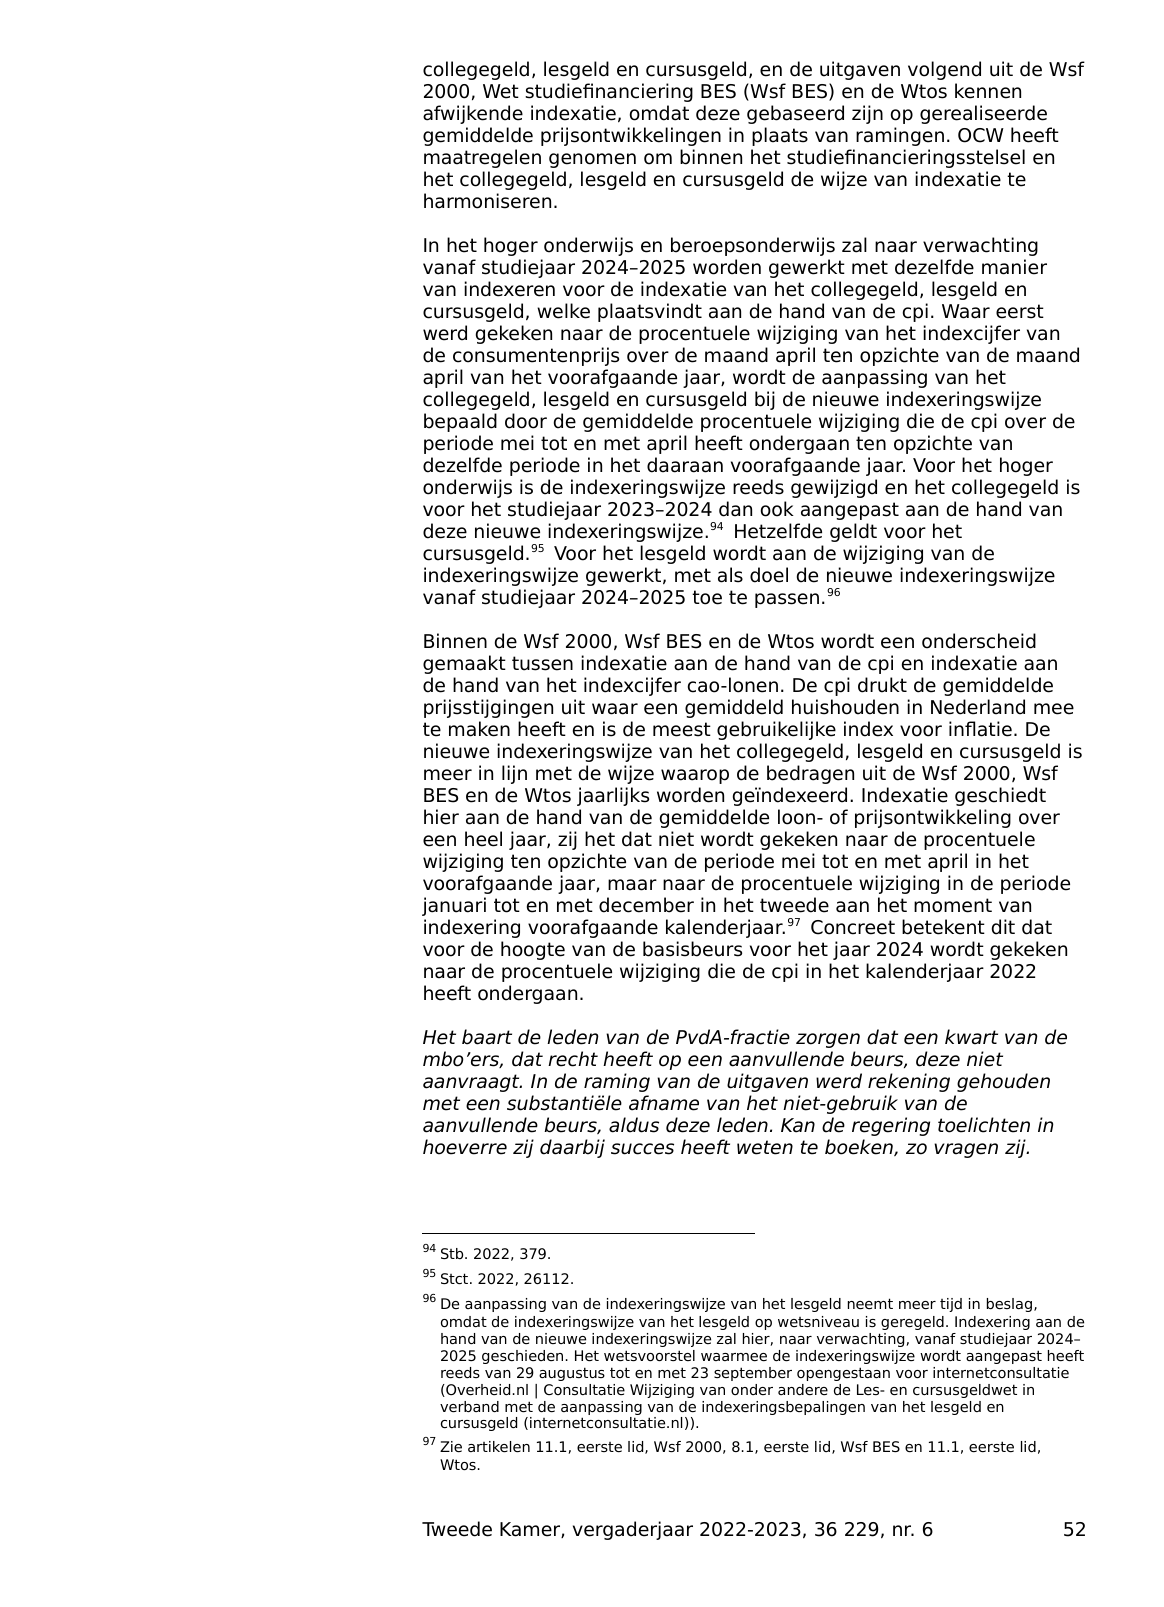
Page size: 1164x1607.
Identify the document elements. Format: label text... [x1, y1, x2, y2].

text Zie artikelen 11.1, eerste lid, Wsf 2000, 8.1, eerste lid, Wsf BES en 11.1, eerste lid, Wtos. [422, 1435, 1087, 1474]
text In het hoger onderwijs en beroepsonderwijs zal naar verwachting vanaf studiejaar 2024–2025 worden gewerkt met dezelfde manier van indexeren voor de indexatie van het collegegeld, lesgeld en cursusgeld, welke plaatsvindt aan de hand van de cpi. Waar eerst werd gekeken naar de procentuele wijziging van het indexcijfer van de consumentenprijs over de maand april ten opzichte van de maand april van het voorafgaande jaar, wordt de aanpassing van het collegegeld, lesgeld en cursusgeld bij de nieuwe indexeringswijze bepaald door de gemiddelde procentuele wijziging die de cpi over de periode mei tot en met april heeft ondergaan ten opzichte van dezelfde periode in het daaraan voorafgaande jaar. Voor het hoger onderwijs is de indexeringswijze reeds gewijzigd en het collegegeld is voor het studiejaar 2023–2024 dan ook aangepast aan de hand van deze nieuwe indexeringswijze. Hetzelfde geldt voor het cursusgeld. Voor het lesgeld wordt aan de wijziging van de indexeringswijze gewerkt, met als doel de nieuwe indexeringswijze vanaf studiejaar 2024–2025 toe te passen. [422, 235, 1087, 609]
text Het baart de leden van de PvdA-fractie zorgen dat een kwart van de mbo’ers, dat recht heeft op een aanvullende beurs, deze niet aanvraagt. In de raming van de uitgaven werd rekening gehouden met een substantiële afname van het niet-gebruik van de aanvullende beurs, aldus deze leden. Kan de regering toelichten in hoeverre zij daarbij succes heeft weten te boeken, zo vragen zij. [422, 1027, 1087, 1159]
text Stct. 2022, 26112. [422, 1267, 1087, 1289]
text collegegeld, lesgeld en cursusgeld, en de uitgaven volgend uit de Wsf 2000, Wet studiefinanciering BES (Wsf BES) en de Wtos kennen afwijkende indexatie, omdat deze gebaseerd zijn op gerealiseerde gemiddelde prijsontwikkelingen in plaats van ramingen. OCW heeft maatregelen genomen om binnen het studiefinancieringsstelsel en het collegegeld, lesgeld en cursusgeld de wijze van indexatie te harmoniseren. [422, 59, 1087, 213]
text De aanpassing van de indexeringswijze van het lesgeld neemt meer tijd in beslag, omdat de indexeringswijze van het lesgeld op wetsniveau is geregeld. Indexering aan de hand van de nieuwe indexeringswijze zal hier, naar verwachting, vanaf studiejaar 2024–2025 geschieden. Het wetsvoorstel waarmee de indexeringswijze wordt aangepast heeft reeds van 29 augustus tot en met 23 september opengestaan voor internetconsultatie (Overheid.nl | Consultatie Wijziging van onder andere de Les- en cursusgeldwet in verband met de aanpassing van de indexeringsbepalingen van het lesgeld en cursusgeld (internetconsultatie.nl)). [422, 1292, 1087, 1432]
text Stb. 2022, 379. [422, 1242, 1087, 1264]
text Binnen de Wsf 2000, Wsf BES en de Wtos wordt een onderscheid gemaakt tussen indexatie aan de hand van de cpi en indexatie aan de hand van het indexcijfer cao-lonen. De cpi drukt de gemiddelde prijsstijgingen uit waar een gemiddeld huishouden in Nederland mee te maken heeft en is de meest gebruikelijke index voor inflatie. De nieuwe indexeringswijze van het collegegeld, lesgeld en cursusgeld is meer in lijn met de wijze waarop de bedragen uit de Wsf 2000, Wsf BES en de Wtos jaarlijks worden geïndexeerd. Indexatie geschiedt hier aan de hand van de gemiddelde loon- of prijsontwikkeling over een heel jaar, zij het dat niet wordt gekeken naar de procentuele wijziging ten opzichte van de periode mei tot en met april in het voorafgaande jaar, maar naar de procentuele wijziging in de periode januari tot en met december in het tweede aan het moment van indexering voorafgaande kalenderjaar. Concreet betekent dit dat voor de hoogte van de basisbeurs voor het jaar 2024 wordt gekeken naar de procentuele wijziging die de cpi in het kalenderjaar 2022 heeft ondergaan. [422, 631, 1087, 1004]
